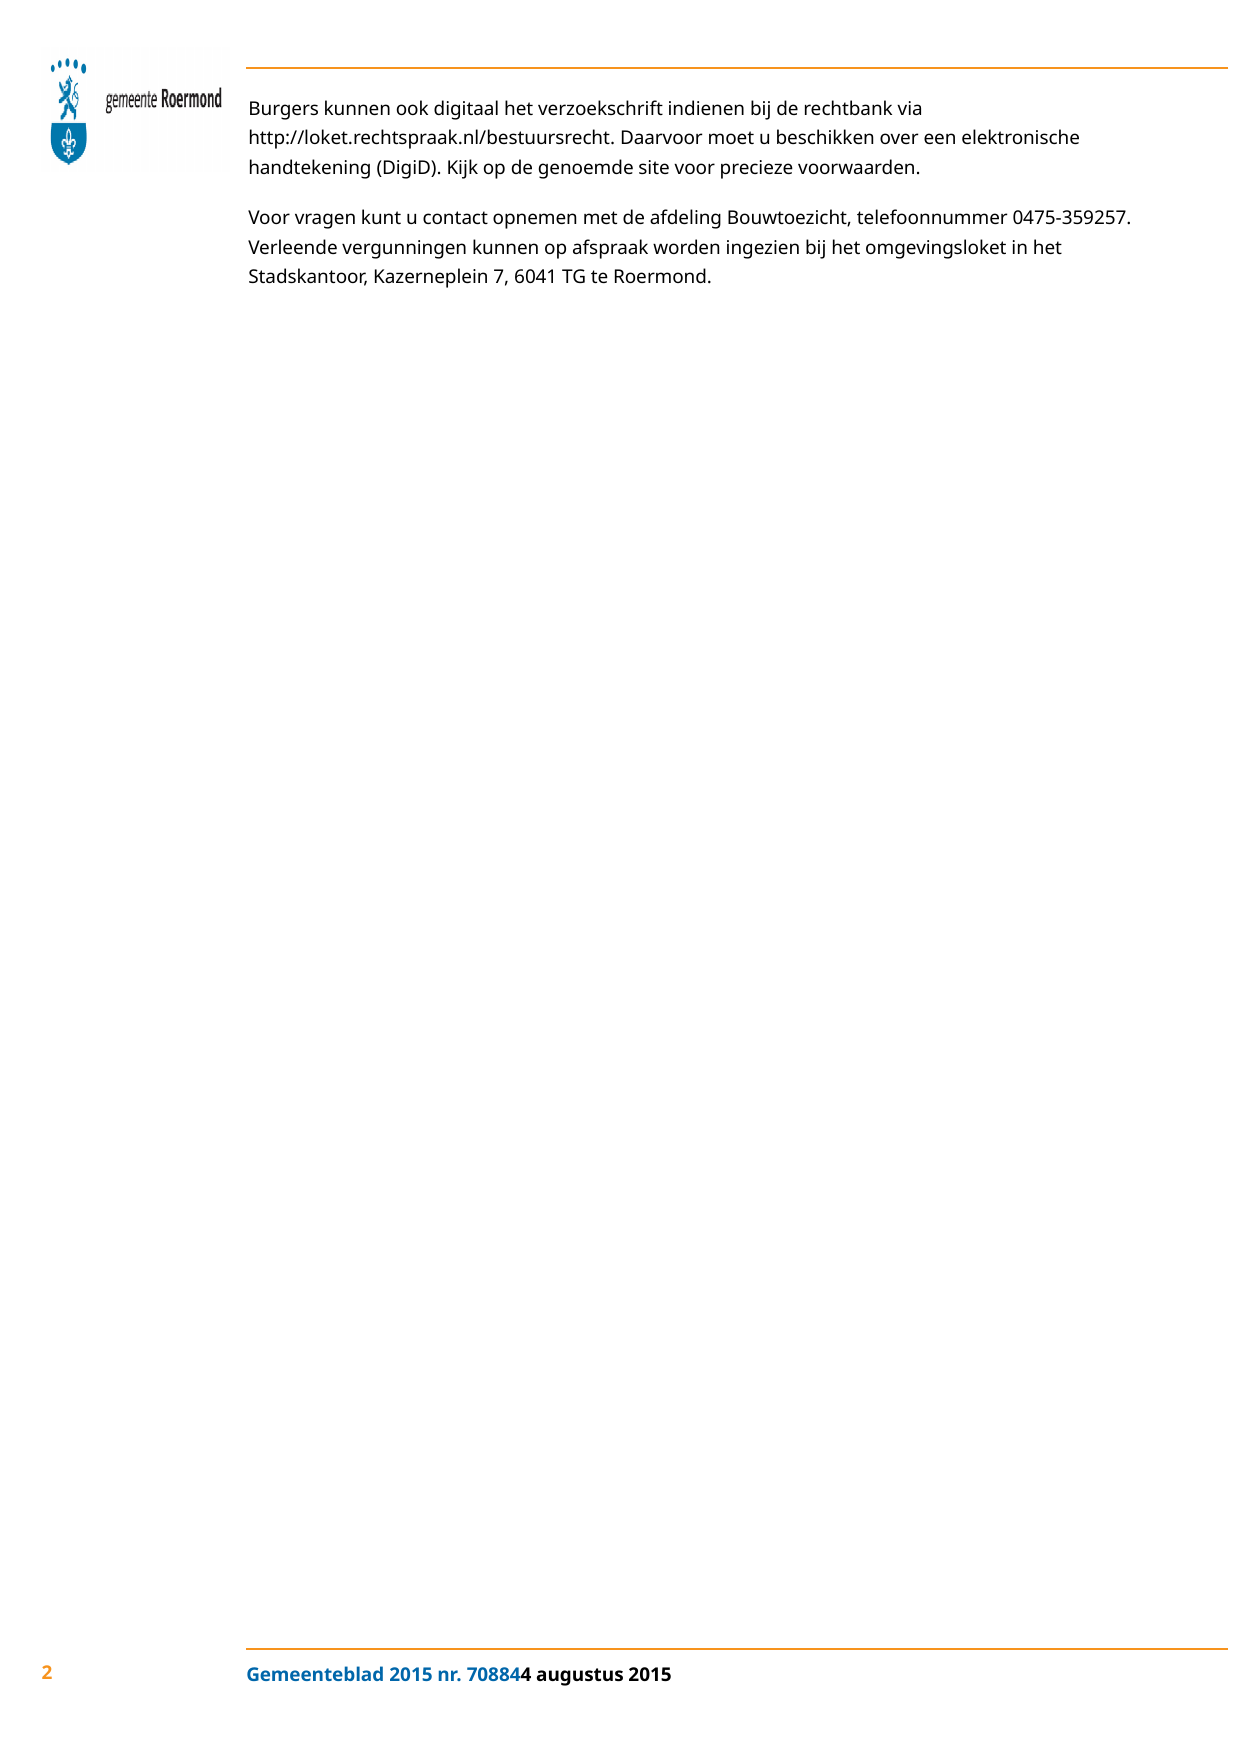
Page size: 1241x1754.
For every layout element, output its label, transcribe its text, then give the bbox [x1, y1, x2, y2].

text Voor vragen kunt u contact opnemen met de afdeling Bouwtoezicht, telefoonnummer 0475-359257. Verleende vergunningen kunnen op afspraak worden ingezien bij het omgevingsloket in het Stadskantoor, Kazerneplein 7, 6041 TG te Roermond. [248, 204, 1152, 289]
text Burgers kunnen ook digitaal het verzoekschrift indienen bij de rechtbank via http://loket.rechtspraak.nl/bestuursrecht. Daarvoor moet u beschikken over een elektronische handtekening (DigiD). Kijk op de genoemde site voor precieze voorwaarden. [248, 95, 1152, 180]
picture [41, 47, 231, 172]
